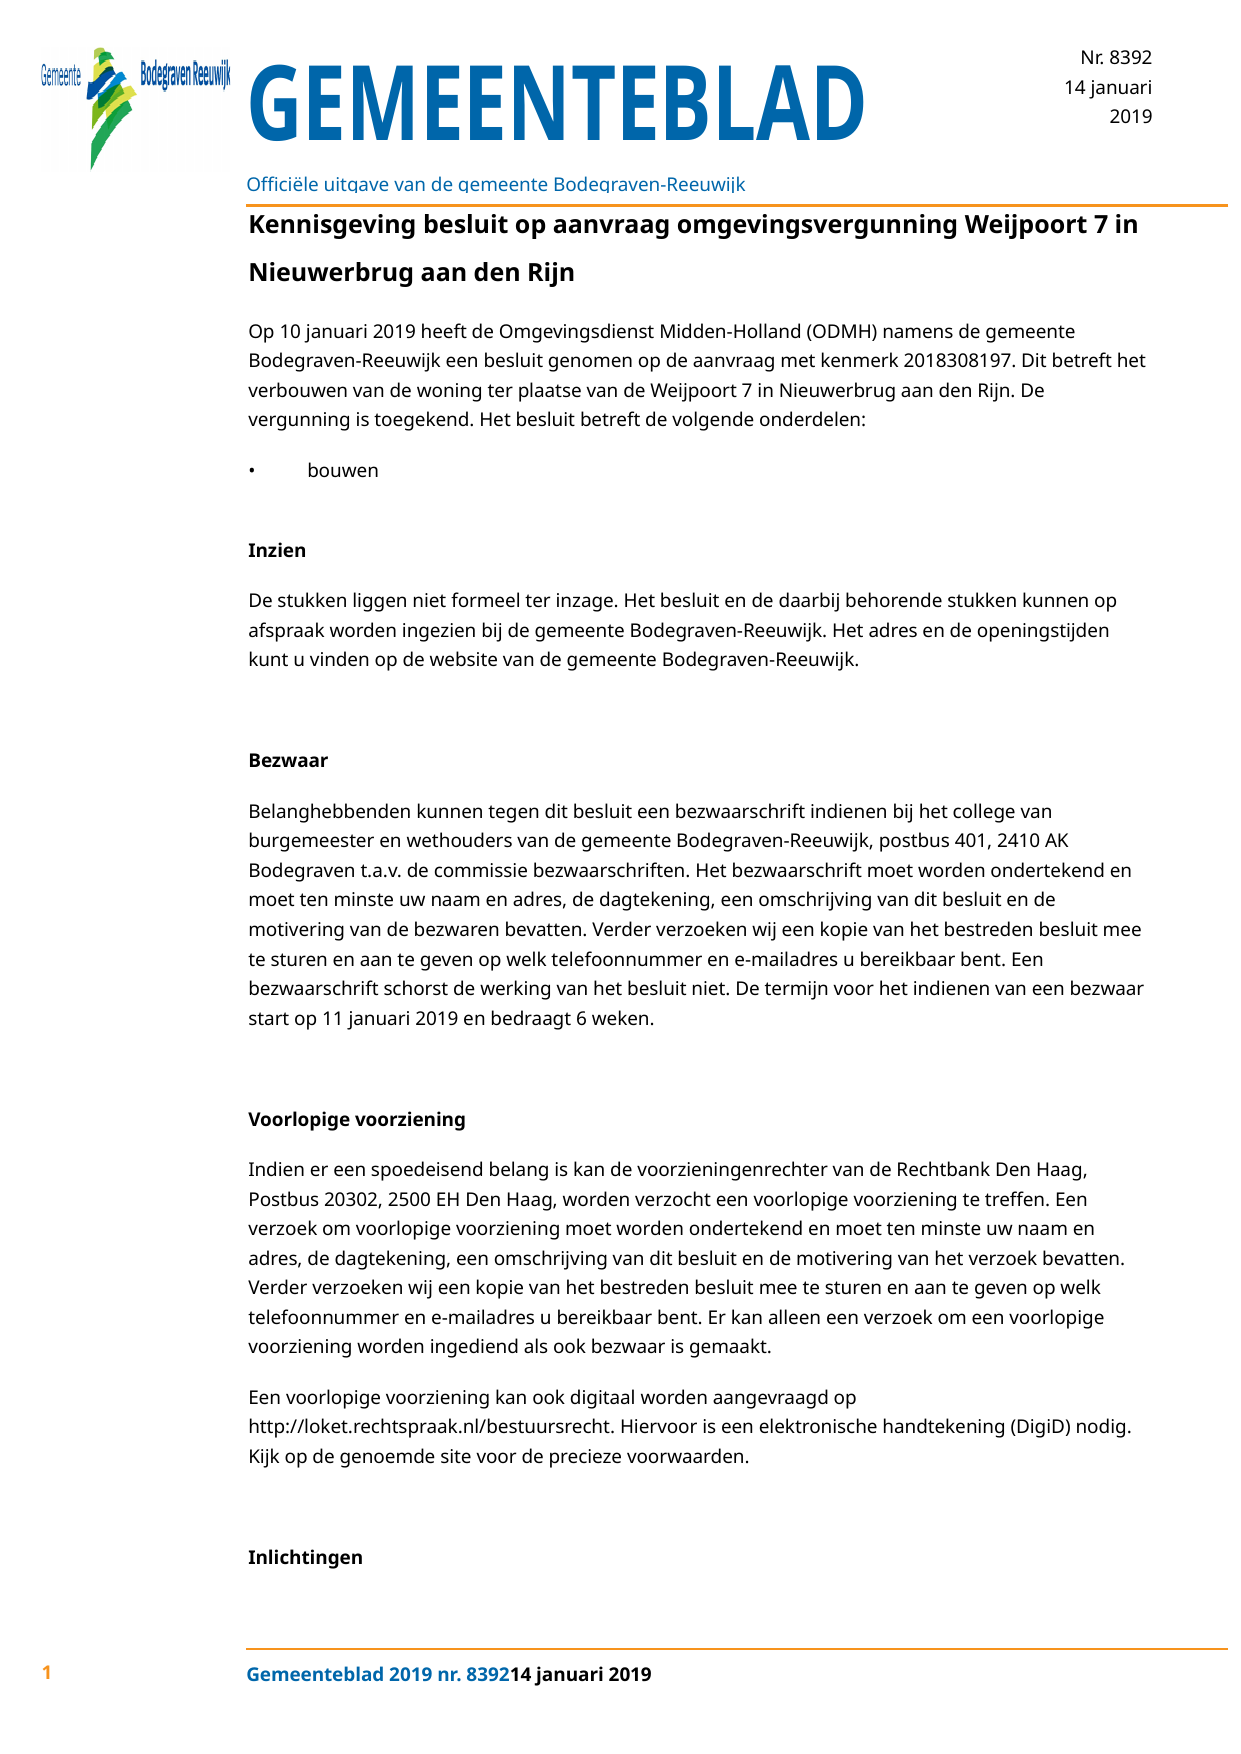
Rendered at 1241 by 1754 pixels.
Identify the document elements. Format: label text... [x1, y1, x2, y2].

text Kennisgeving besluit op aanvraag omgevingsvergunning Weijpoort 7 in Nieuwerbrug aan den Rijn [248, 207, 1152, 288]
picture [41, 47, 231, 172]
text Een voorlopige voorziening kan ook digitaal worden aangevraagd op http://loket.rechtspraak.nl/bestuursrecht. Hiervoor is een elektronische handtekening (DigiD) nodig. Kijk op de genoemde site voor de precieze voorwaarden. [248, 1384, 1152, 1469]
text Voorlopige voorziening [248, 1106, 1152, 1132]
text Inzien [248, 537, 1152, 563]
text Belanghebbenden kunnen tegen dit besluit een bezwaarschrift indienen bij het college van burgemeester en wethouders van de gemeente Bodegraven-Reeuwijk, postbus 401, 2410 AK Bodegraven t.a.v. de commissie bezwaarschriften. Het bezwaarschrift moet worden ondertekend en moet ten minste uw naam en adres, de dagtekening, een omschrijving van dit besluit en de motivering van de bezwaren bevatten. Verder verzoeken wij een kopie van het bestreden besluit mee te sturen en aan te geven op welk telefoonnummer en e-mailadres u bereikbaar bent. Een bezwaarschrift schorst de werking van het besluit niet. De termijn voor het indienen van een bezwaar start op 11 januari 2019 en bedraagt 6 weken. [248, 798, 1152, 1031]
text Bezwaar [248, 747, 1152, 773]
text Op 10 januari 2019 heeft de Omgevingsdienst Midden-Holland (ODMH) namens de gemeente Bodegraven-Reeuwijk een besluit genomen op de aanvraag met kenmerk 2018308197. Dit betreft het verbouwen van de woning ter plaatse van de Weijpoort 7 in Nieuwerbrug aan den Rijn. De vergunning is toegekend. Het besluit betreft de volgende onderdelen: [248, 318, 1152, 432]
text Inlichtingen [248, 1544, 1152, 1570]
text De stukken liggen niet formeel ter inzage. Het besluit en de daarbij behorende stukken kunnen op afspraak worden ingezien bij de gemeente Bodegraven-Reeuwijk. Het adres en de openingstijden kunt u vinden op de website van de gemeente Bodegraven-Reeuwijk. [248, 587, 1152, 672]
list bouwen [248, 457, 1152, 483]
text Indien er een spoedeisend belang is kan de voorzieningenrechter van de Rechtbank Den Haag, Postbus 20302, 2500 EH Den Haag, worden verzocht een voorlopige voorziening te treffen. Een verzoek om voorlopige voorziening moet worden ondertekend en moet ten minste uw naam en adres, de dagtekening, een omschrijving van dit besluit en de motivering van het verzoek bevatten. Verder verzoeken wij een kopie van het bestreden besluit mee te sturen en aan te geven op welk telefoonnummer en e-mailadres u bereikbaar bent. Er kan alleen een verzoek om een voorlopige voorziening worden ingediend als ook bezwaar is gemaakt. [248, 1156, 1152, 1359]
